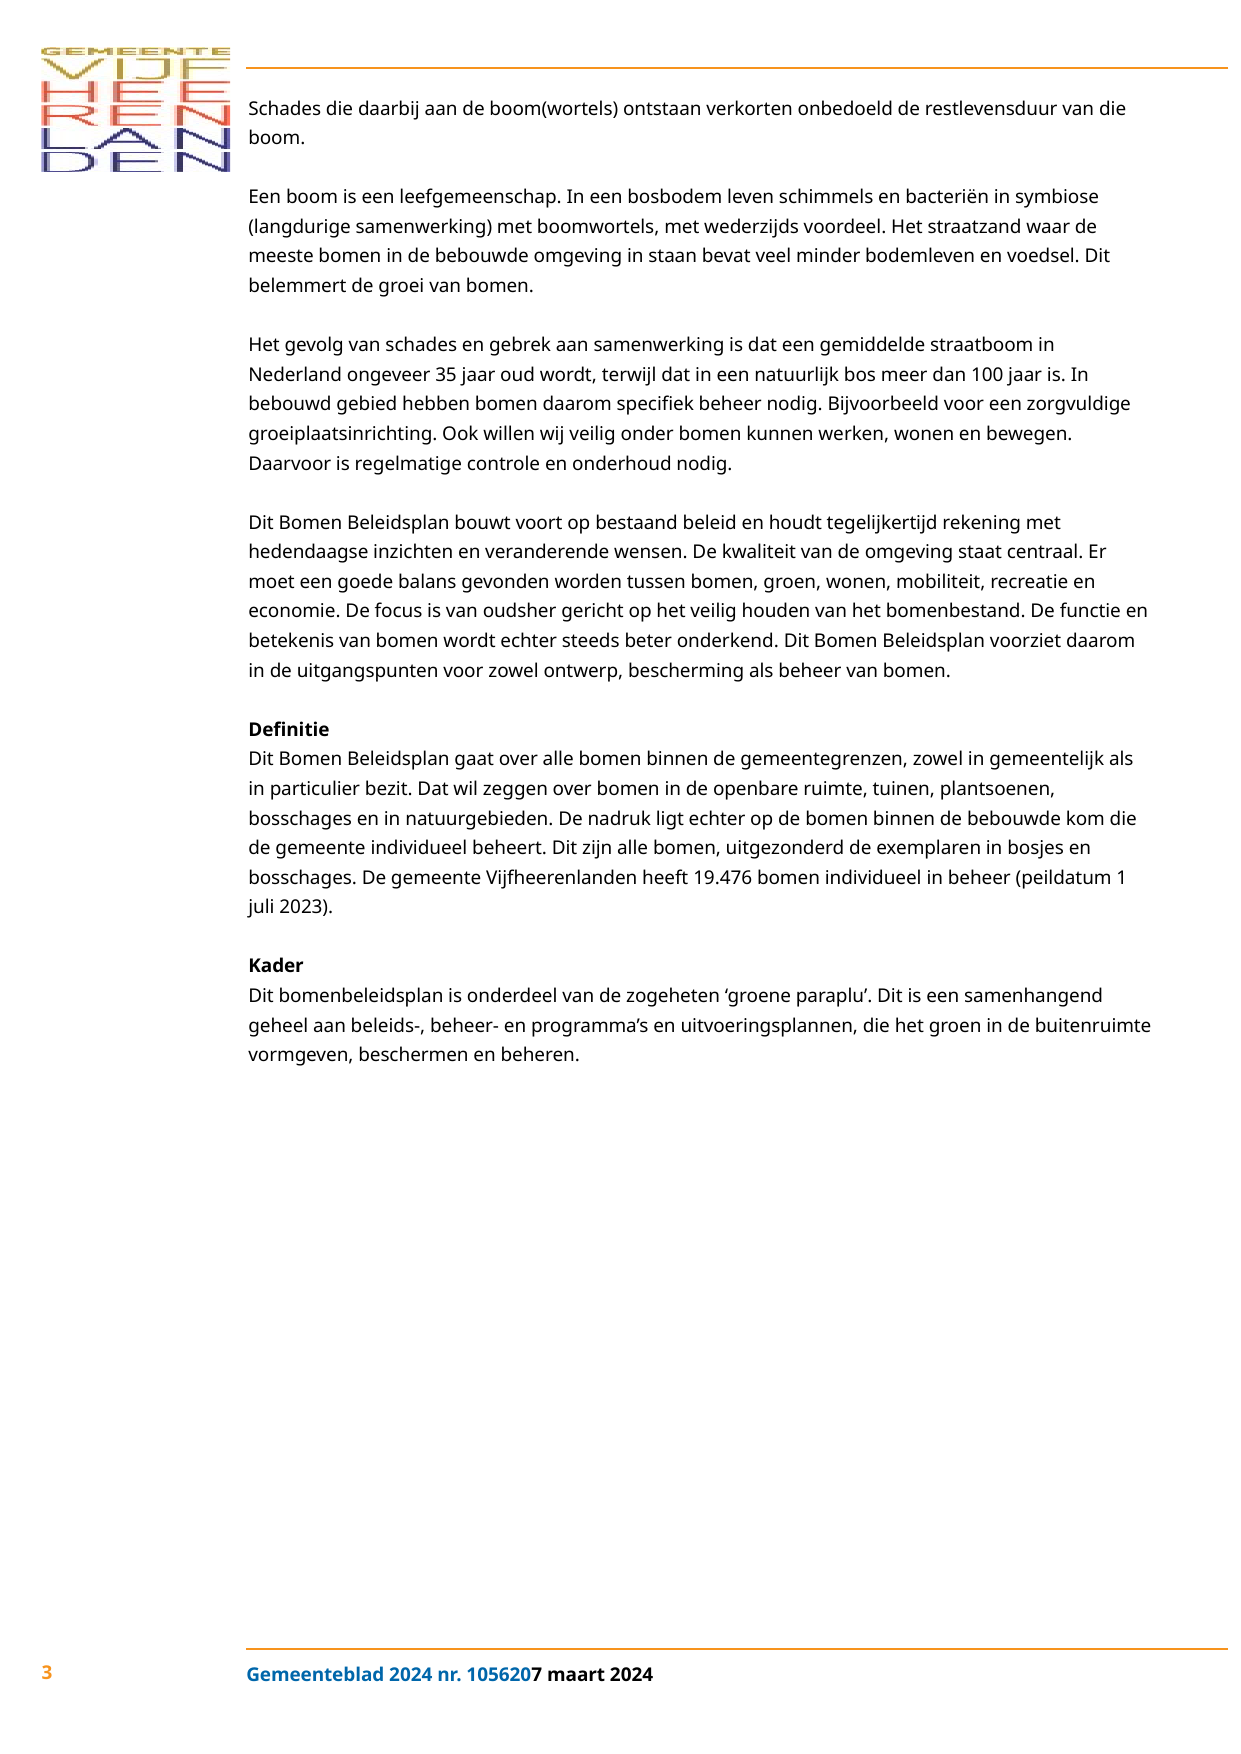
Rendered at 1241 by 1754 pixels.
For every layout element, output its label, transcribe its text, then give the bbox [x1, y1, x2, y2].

text Kader [248, 953, 1152, 978]
text Dit Bomen Beleidsplan gaat over alle bomen binnen de gemeentegrenzen, zowel in gemeentelijk als in particulier bezit. Dat wil zeggen over bomen in de openbare ruimte, tuinen, plantsoenen, bosschages en in natuurgebieden. De nadruk ligt echter op de bomen binnen de bebouwde kom die de gemeente individueel beheert. Dit zijn alle bomen, uitgezonderd de exemplaren in bosjes en bosschages. De gemeente Vijfheerenlanden heeft 19.476 bomen individueel in beheer (peildatum 1 juli 2023). [248, 746, 1152, 919]
picture [41, 47, 231, 172]
text Dit Bomen Beleidsplan bouwt voort op bestaand beleid en houdt tegelijkertijd rekening met hedendaagse inzichten en veranderende wensen. De kwaliteit van de omgeving staat centraal. Er moet een goede balans gevonden worden tussen bomen, groen, wonen, mobiliteit, recreatie en economie. De focus is van oudsher gericht op het veilig houden van het bomenbestand. De functie en betekenis van bomen wordt echter steeds beter onderkend. Dit Bomen Beleidsplan voorziet daarom in de uitgangspunten voor zowel ontwerp, bescherming als beheer van bomen. [248, 509, 1152, 683]
text Een boom is een leefgemeenschap. In een bosbodem leven schimmels en bacteriën in symbiose (langdurige samenwerking) met boomwortels, met wederzijds voordeel. Het straatzand waar de meeste bomen in de bebouwde omgeving in staan bevat veel minder bodemleven en voedsel. Dit belemmert de groei van bomen. [248, 183, 1152, 298]
text Het gevolg van schades en gebrek aan samenwerking is dat een gemiddelde straatboom in Nederland ongeveer 35 jaar oud wordt, terwijl dat in een natuurlijk bos meer dan 100 jaar is. In bebouwd gebied hebben bomen daarom specifiek beheer nodig. Bijvoorbeeld voor een zorgvuldige groeiplaatsinrichting. Ook willen wij veilig onder bomen kunnen werken, wonen en bewegen. Daarvoor is regelmatige controle en onderhoud nodig. [248, 331, 1152, 476]
text Definitie [248, 716, 1152, 742]
text Schades die daarbij aan de boom(wortels) ontstaan verkorten onbedoeld de restlevensduur van die boom. [248, 95, 1152, 150]
text Dit bomenbeleidsplan is onderdeel van de zogeheten ‘groene paraplu’. Dit is een samenhangend geheel aan beleids-, beheer- en programma’s en uitvoeringsplannen, die het groen in de buitenruimte vormgeven, beschermen en beheren. [248, 982, 1152, 1067]
